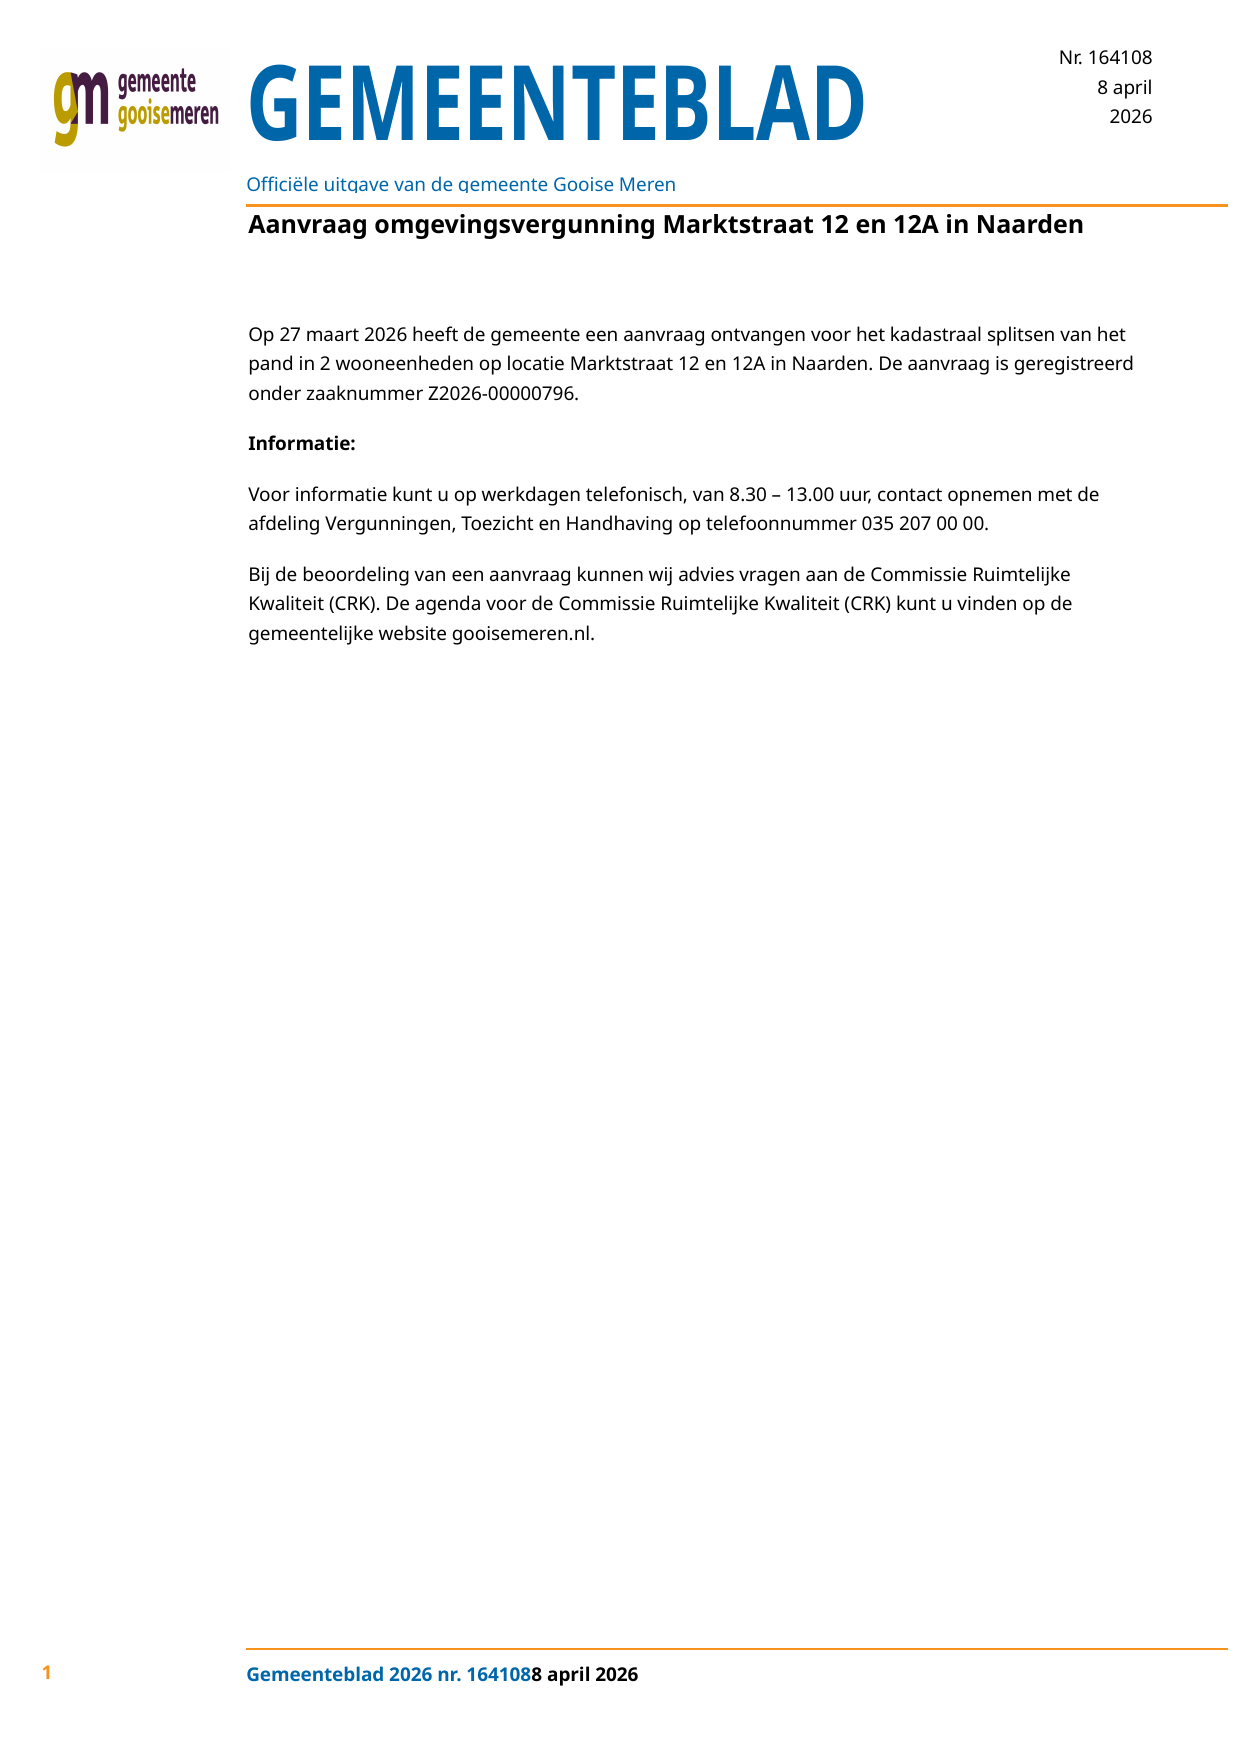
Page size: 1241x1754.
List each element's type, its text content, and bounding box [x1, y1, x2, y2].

picture [41, 47, 231, 172]
text Op 27 maart 2026 heeft de gemeente een aanvraag ontvangen voor het kadastraal splitsen van het pand in 2 wooneenheden op locatie Marktstraat 12 en 12A in Naarden. De aanvraag is geregistreerd onder zaaknummer Z2026-00000796. [248, 321, 1152, 406]
text Voor informatie kunt u op werkdagen telefonisch, van 8.30 – 13.00 uur, contact opnemen met de afdeling Vergunningen, Toezicht en Handhaving op telefoonnummer 035 207 00 00. [248, 481, 1152, 536]
text Informatie: [248, 430, 1152, 456]
text Aanvraag omgevingsvergunning Marktstraat 12 en 12A in Naarden [248, 207, 1152, 241]
text Bij de beoordeling van een aanvraag kunnen wij advies vragen aan de Commissie Ruimtelijke Kwaliteit (CRK). De agenda voor de Commissie Ruimtelijke Kwaliteit (CRK) kunt u vinden op de gemeentelijke website gooisemeren.nl. [248, 561, 1152, 646]
